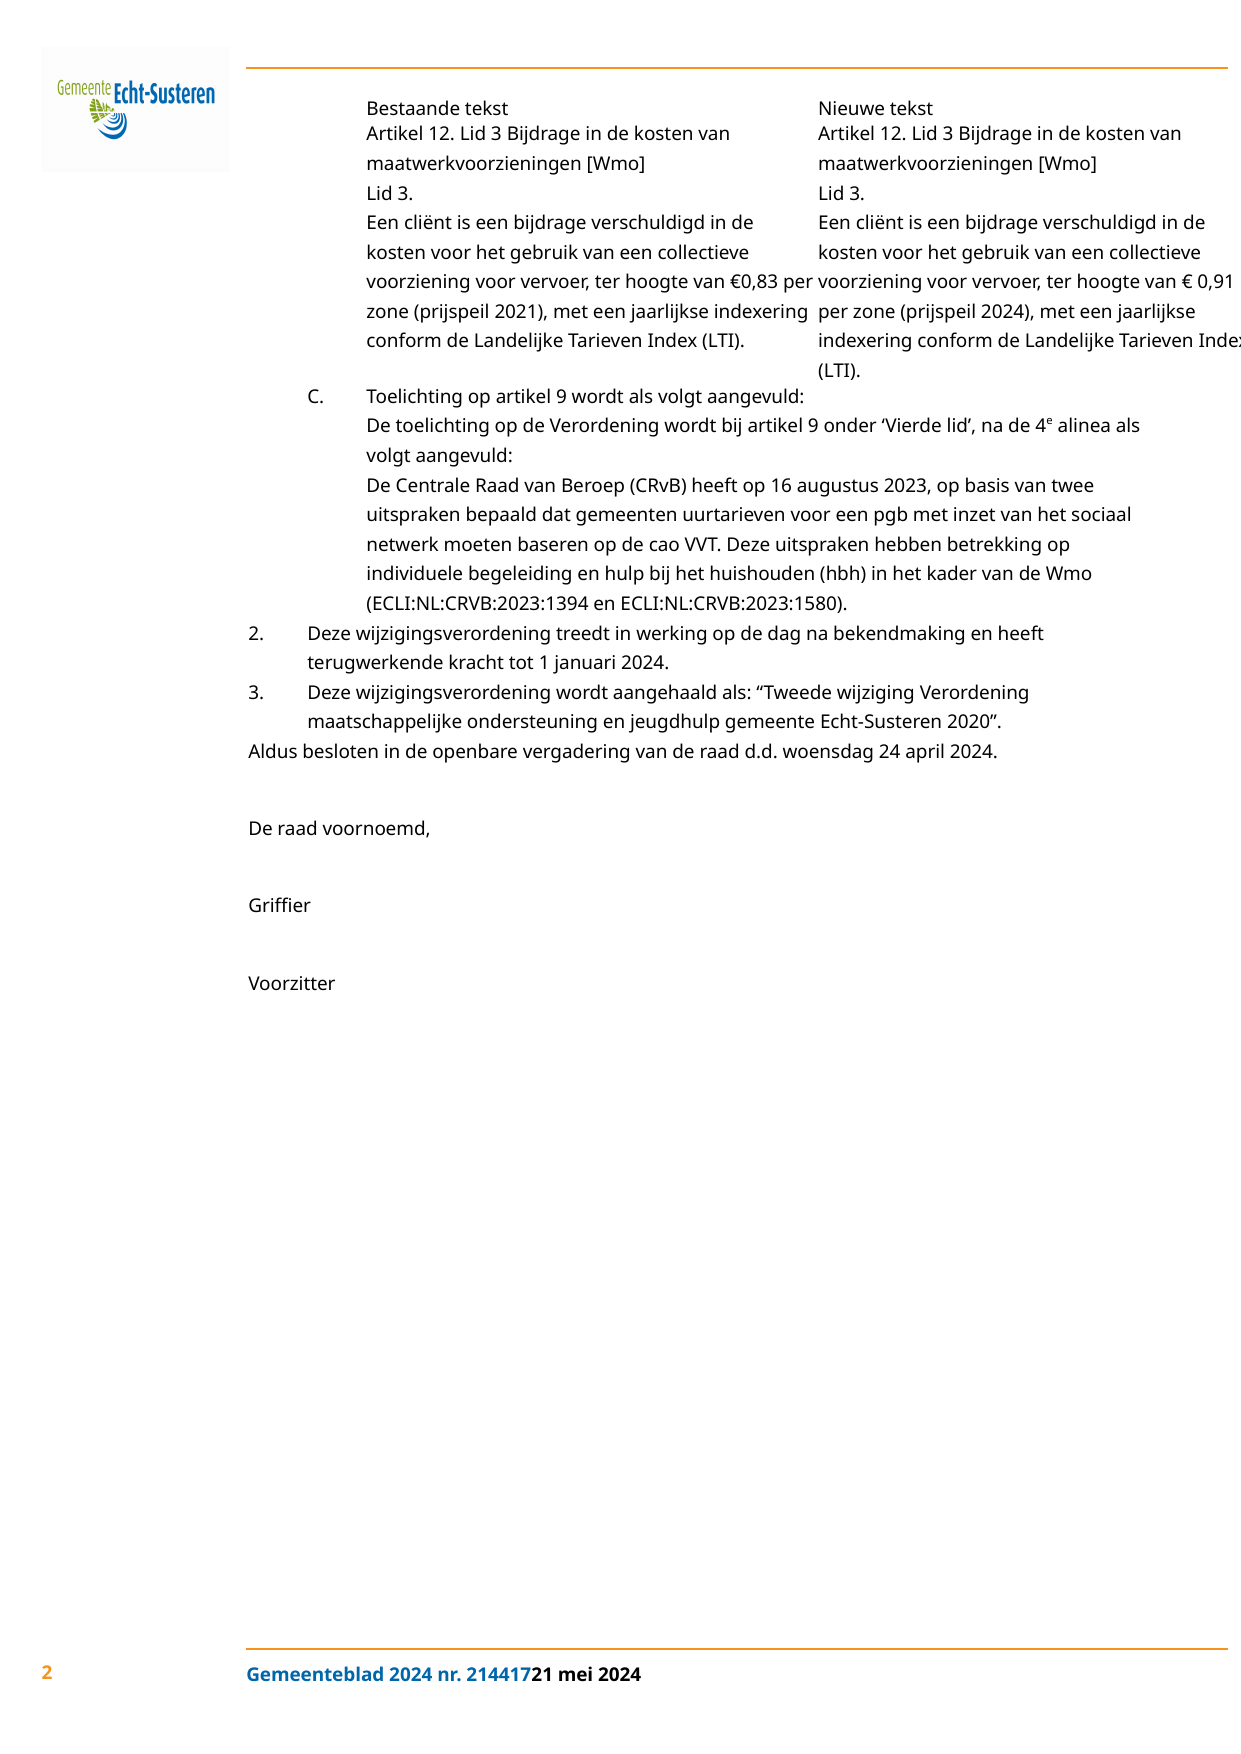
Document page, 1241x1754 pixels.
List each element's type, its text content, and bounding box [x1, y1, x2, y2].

table_header Bestaande tekst [366, 95, 818, 121]
list Deze wijzigingsverordening wordt aangehaald als: “Tweede wijziging Verordening maatschappelijke ondersteuning en jeugdhulp gemeente Echt-Susteren 2020”. [248, 679, 1152, 734]
picture [41, 47, 231, 172]
text Aldus besloten in de openbare vergadering van de raad d.d. woensdag 24 april 2024. [248, 738, 1152, 764]
table_header Nieuwe tekst [818, 95, 1240, 121]
text Griffier [248, 892, 1152, 918]
list De Centrale Raad van Beroep (CRvB) heeft op 16 augustus 2023, op basis van twee uitspraken bepaald dat gemeenten uurtarieven voor een pgb met inzet van het sociaal netwerk moeten baseren op de cao VVT. Deze uitspraken hebben betrekking op individuele begeleiding en hulp bij het huishouden (hbh) in het kader van de Wmo (ECLI:NL:CRVB:2023:1394 en ECLI:NL:CRVB:2023:1580). [307, 472, 1152, 616]
list Toelichting op artikel 9 wordt als volgt aangevuld: [307, 383, 1152, 409]
text De raad voornoemd, [248, 815, 1152, 841]
text Voorzitter [248, 970, 1152, 995]
table_cell Artikel 12. Lid 3 Bijdrage in de kosten van maatwerkvoorzieningen [Wmo] Lid 3. Een cliënt is een bijdrage verschuldigd in de kosten voor het gebruik van een collectieve voorziening voor vervoer, ter hoogte van €0,83 per zone (prijspeil 2021), met een jaarlijkse indexering conform de Landelijke Tarieven Index (LTI). [366, 121, 818, 383]
list De toelichting op de Verordening wordt bij artikel 9 onder ‘Vierde lid’, na de 4e alinea als volgt aangevuld: [307, 413, 1152, 468]
table_cell Artikel 12. Lid 3 Bijdrage in de kosten van maatwerkvoorzieningen [Wmo] Lid 3. Een cliënt is een bijdrage verschuldigd in de kosten voor het gebruik van een collectieve voorziening voor vervoer, ter hoogte van € 0,91 per zone (prijspeil 2024), met een jaarlijkse indexering conform de Landelijke Tarieven Index (LTI). [818, 121, 1240, 383]
list Deze wijzigingsverordening treedt in werking op de dag na bekendmaking en heeft terugwerkende kracht tot 1 januari 2024. [248, 620, 1152, 675]
